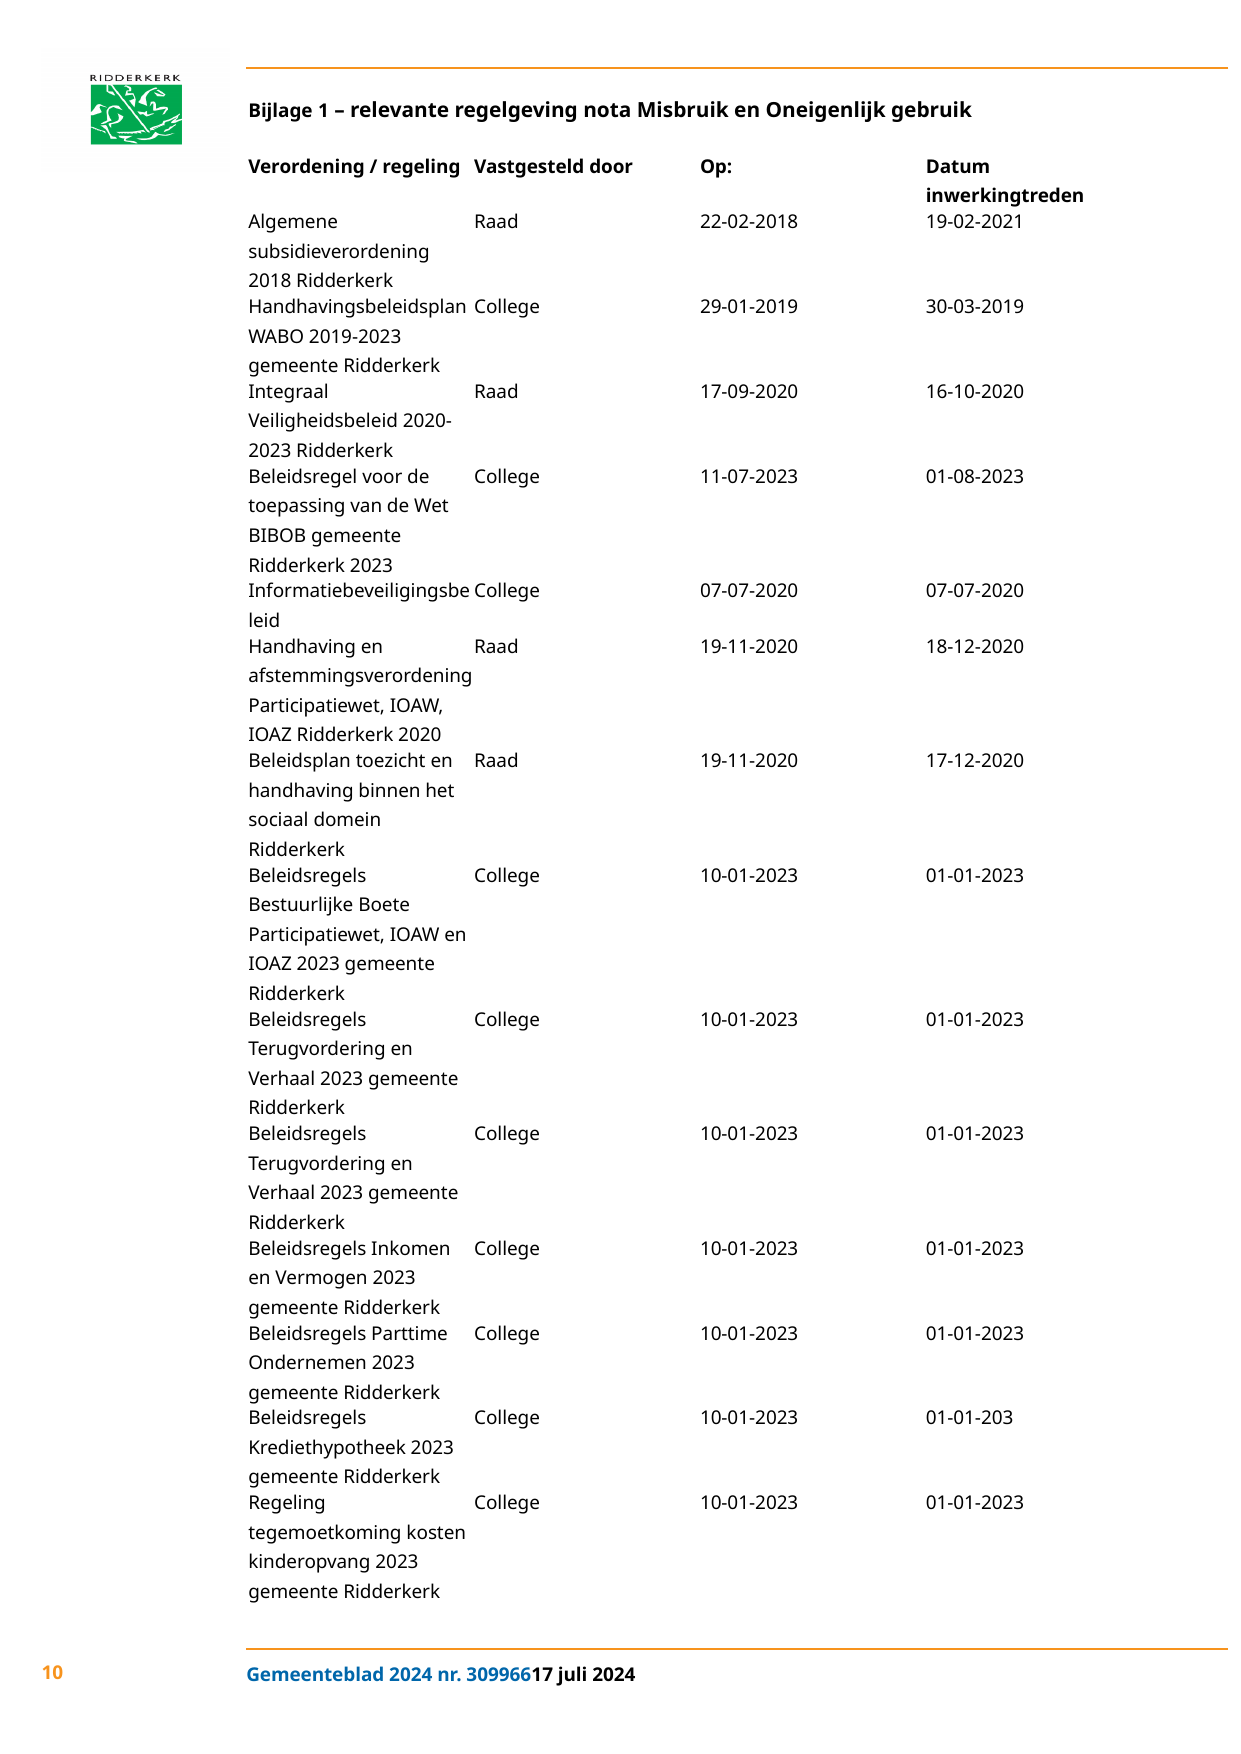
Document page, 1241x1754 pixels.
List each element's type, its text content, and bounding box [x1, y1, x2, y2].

table_cell College [474, 1320, 700, 1404]
table_cell 10-01-2023 [700, 1235, 926, 1320]
table_cell 17-12-2020 [926, 747, 1152, 862]
table_cell 16-10-2020 [926, 378, 1152, 463]
table_cell 10-01-2023 [700, 1405, 926, 1489]
table_cell 19-11-2020 [700, 747, 926, 862]
table_header Verordening / regeling [248, 153, 474, 208]
table_cell 19-11-2020 [700, 633, 926, 747]
table_cell 22-02-2018 [700, 208, 926, 293]
table_cell Beleidsregel voor de toepassing van de Wet BIBOB gemeente Ridderkerk 2023 [248, 463, 474, 577]
table_cell College [474, 293, 700, 378]
table_cell Handhaving en afstemmingsverordening Participatiewet, IOAW, IOAZ Ridderkerk 2020 [248, 633, 474, 747]
table_cell 07-07-2020 [700, 578, 926, 633]
table_cell Beleidsregels Terugvordering en Verhaal 2023 gemeente Ridderkerk [248, 1120, 474, 1235]
table_cell 01-01-2023 [926, 1320, 1152, 1404]
text Bijlage 1 – relevante regelgeving nota Misbruik en Oneigenlijk gebruik [248, 95, 1152, 123]
table_cell 10-01-2023 [700, 1490, 926, 1604]
table_cell College [474, 1405, 700, 1489]
table_cell 10-01-2023 [700, 862, 926, 1006]
table_cell 30-03-2019 [926, 293, 1152, 378]
picture [41, 47, 231, 172]
table_header Datum inwerkingtreden [926, 153, 1152, 208]
table_cell Informatiebeveiligingsbeleid [248, 578, 474, 633]
table_cell College [474, 578, 700, 633]
table_cell 01-01-2023 [926, 1006, 1152, 1120]
table_cell College [474, 862, 700, 1006]
table_cell 01-01-2023 [926, 1490, 1152, 1604]
table_cell Integraal Veiligheidsbeleid 2020-2023 Ridderkerk [248, 378, 474, 463]
table_cell 01-01-203 [926, 1405, 1152, 1489]
table_header Op: [700, 153, 926, 208]
table_cell 01-01-2023 [926, 1235, 1152, 1320]
table_cell 10-01-2023 [700, 1320, 926, 1404]
table_cell Beleidsplan toezicht en handhaving binnen het sociaal domein Ridderkerk [248, 747, 474, 862]
table_cell Raad [474, 633, 700, 747]
table_cell 01-08-2023 [926, 463, 1152, 577]
table_cell Beleidsregels Parttime Ondernemen 2023 gemeente Ridderkerk [248, 1320, 474, 1404]
table_cell 18-12-2020 [926, 633, 1152, 747]
table_cell Regeling tegemoetkoming kosten kinderopvang 2023 gemeente Ridderkerk [248, 1490, 474, 1604]
table_cell College [474, 1120, 700, 1235]
table_cell Handhavingsbeleidsplan WABO 2019-2023 gemeente Ridderkerk [248, 293, 474, 378]
table_cell 29-01-2019 [700, 293, 926, 378]
table_cell College [474, 463, 700, 577]
table_cell Beleidsregels Krediethypotheek 2023 gemeente Ridderkerk [248, 1405, 474, 1489]
table_cell Raad [474, 747, 700, 862]
table_cell 17-09-2020 [700, 378, 926, 463]
table_cell 10-01-2023 [700, 1120, 926, 1235]
table_cell Raad [474, 378, 700, 463]
table_cell College [474, 1235, 700, 1320]
table_cell Beleidsregels Terugvordering en Verhaal 2023 gemeente Ridderkerk [248, 1006, 474, 1120]
table_cell 01-01-2023 [926, 1120, 1152, 1235]
table_cell 10-01-2023 [700, 1006, 926, 1120]
table_cell Algemene subsidieverordening 2018 Ridderkerk [248, 208, 474, 293]
table_cell Beleidsregels Inkomen en Vermogen 2023 gemeente Ridderkerk [248, 1235, 474, 1320]
table_cell Beleidsregels Bestuurlijke Boete Participatiewet, IOAW en IOAZ 2023 gemeente Ridderkerk [248, 862, 474, 1006]
table_cell 19-02-2021 [926, 208, 1152, 293]
table_header Vastgesteld door [474, 153, 700, 208]
table_cell 11-07-2023 [700, 463, 926, 577]
table_cell College [474, 1006, 700, 1120]
table_cell College [474, 1490, 700, 1604]
table_cell 01-01-2023 [926, 862, 1152, 1006]
table_cell Raad [474, 208, 700, 293]
table_cell 07-07-2020 [926, 578, 1152, 633]
